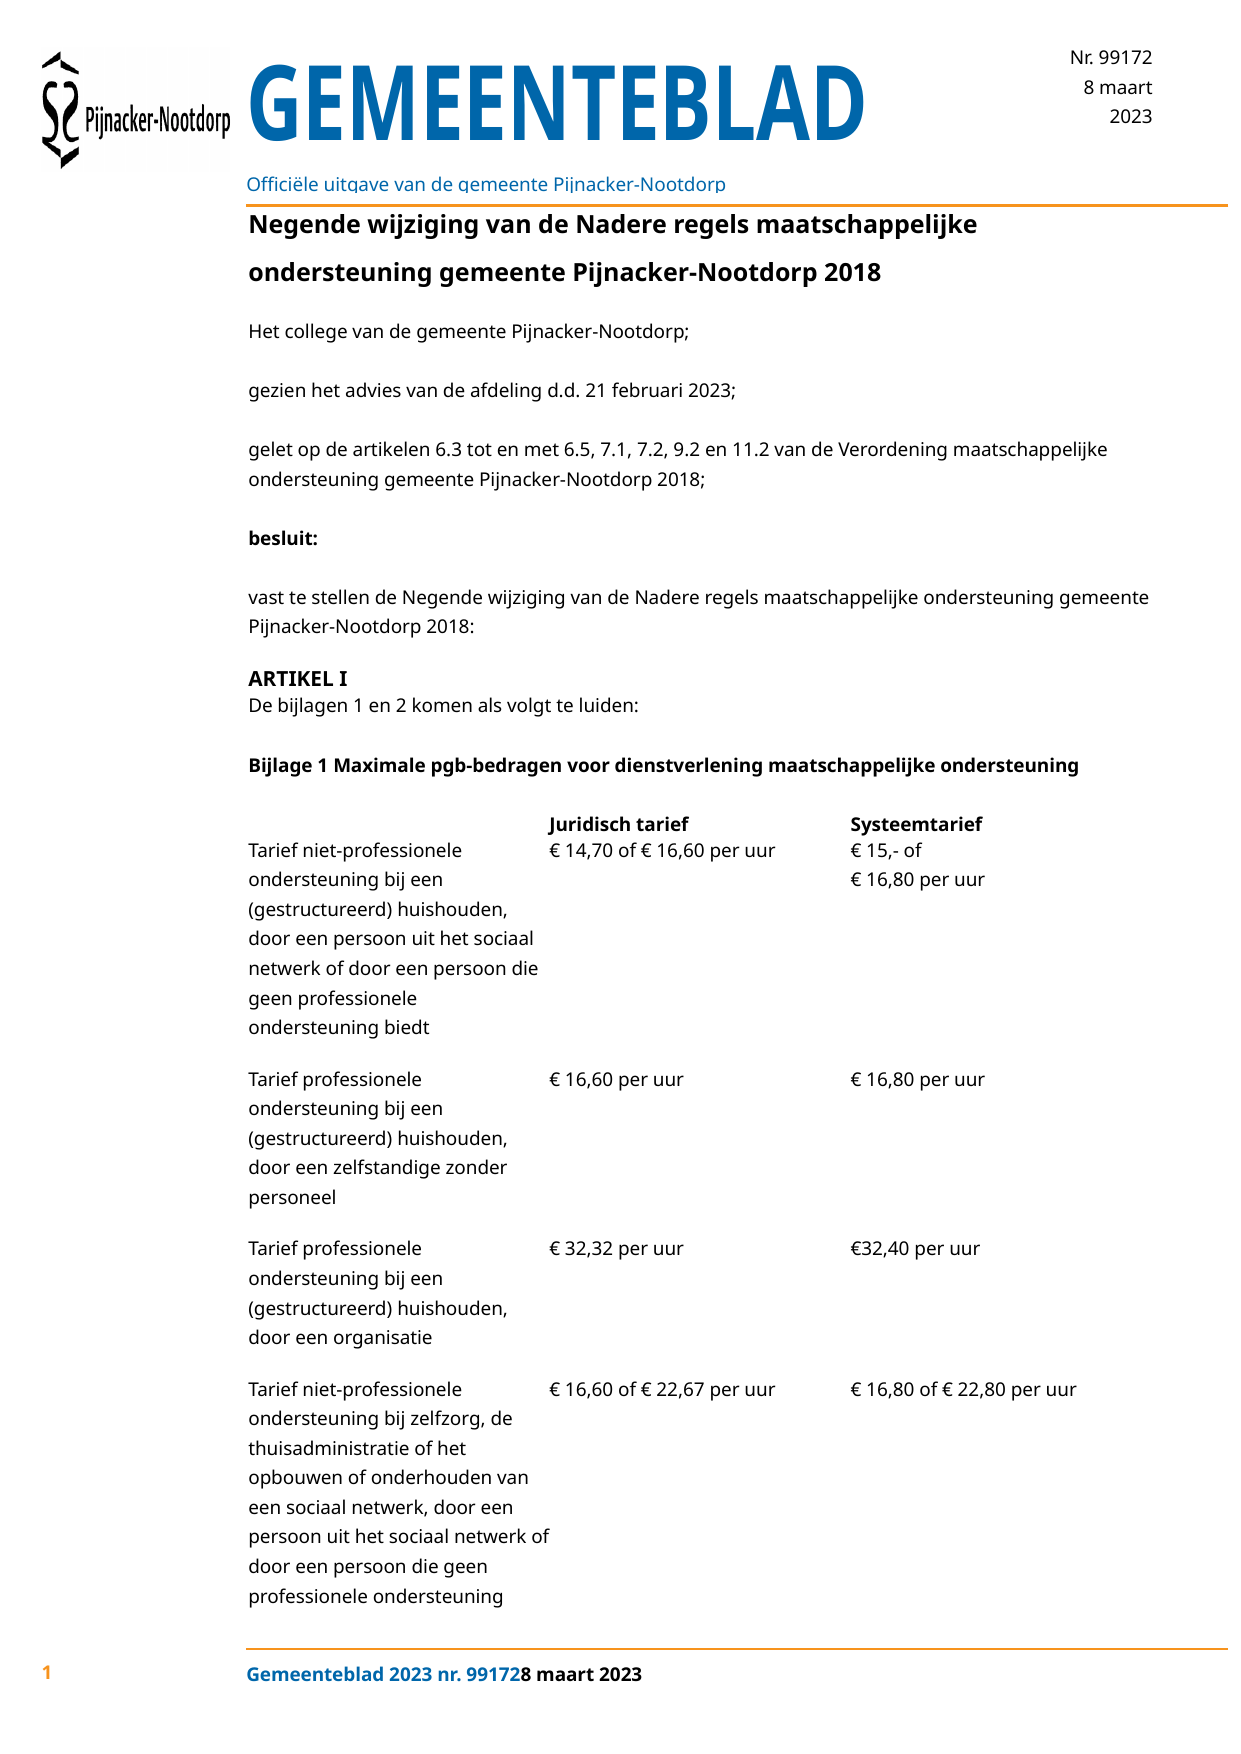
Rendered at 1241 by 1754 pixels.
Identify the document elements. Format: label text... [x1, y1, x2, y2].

table_header Systeemtarief [850, 811, 1152, 837]
text ARTIKEL I [248, 664, 1152, 693]
text Negende wijziging van de Nadere regels maatschappelijke ondersteuning gemeente Pijnacker-Nootdorp 2018 [248, 207, 1152, 288]
text gezien het advies van de afdeling d.d. 21 februari 2023; [248, 377, 1152, 403]
text De bijlagen 1 en 2 komen als volgt te luiden: [248, 693, 1152, 718]
table_cell € 16,80 of € 22,80 per uur [850, 1376, 1152, 1608]
table_cell € 16,80 per uur [850, 1066, 1152, 1210]
table_header [248, 811, 549, 837]
table_cell € 14,70 of € 16,60 per uur [549, 837, 850, 1040]
table_cell € 32,32 per uur [549, 1236, 850, 1350]
table_cell € 16,60 per uur [549, 1066, 850, 1210]
table_cell [248, 1210, 549, 1236]
text Bijlage 1 Maximale pgb-bedragen voor dienstverlening maatschappelijke ondersteuning [248, 752, 1152, 777]
text gelet op de artikelen 6.3 tot en met 6.5, 7.1, 7.2, 9.2 en 11.2 van de Verordening maatschappelijke ondersteuning gemeente Pijnacker-Nootdorp 2018; [248, 436, 1152, 492]
table_cell [850, 1210, 1152, 1236]
text Het college van de gemeente Pijnacker-Nootdorp; [248, 318, 1152, 344]
table_cell [850, 1040, 1152, 1066]
table_cell [248, 1040, 549, 1066]
table_cell [549, 1210, 850, 1236]
table_cell € 16,60 of € 22,67 per uur [549, 1376, 850, 1608]
table_cell [549, 1350, 850, 1376]
table_cell Tarief professionele ondersteuning bij een (gestructureerd) huishouden, door een organisatie [248, 1236, 549, 1350]
table_cell [850, 1350, 1152, 1376]
picture [41, 47, 231, 172]
text vast te stellen de Negende wijziging van de Nadere regels maatschappelijke ondersteuning gemeente Pijnacker-Nootdorp 2018: [248, 584, 1152, 639]
text besluit: [248, 525, 1152, 551]
table_cell Tarief professionele ondersteuning bij een (gestructureerd) huishouden, door een zelfstandige zonder personeel [248, 1066, 549, 1210]
table_cell [549, 1040, 850, 1066]
table_cell €32,40 per uur [850, 1236, 1152, 1350]
table_cell € 15,- of € 16,80 per uur [850, 837, 1152, 1040]
table_cell Tarief niet-professionele ondersteuning bij een (gestructureerd) huishouden, door een persoon uit het sociaal netwerk of door een persoon die geen professionele ondersteuning biedt [248, 837, 549, 1040]
table_cell [248, 1350, 549, 1376]
table_cell Tarief niet-professionele ondersteuning bij zelfzorg, de thuisadministratie of het opbouwen of onderhouden van een sociaal netwerk, door een persoon uit het sociaal netwerk of door een persoon die geen professionele ondersteuning [248, 1376, 549, 1608]
table_header Juridisch tarief [549, 811, 850, 837]
